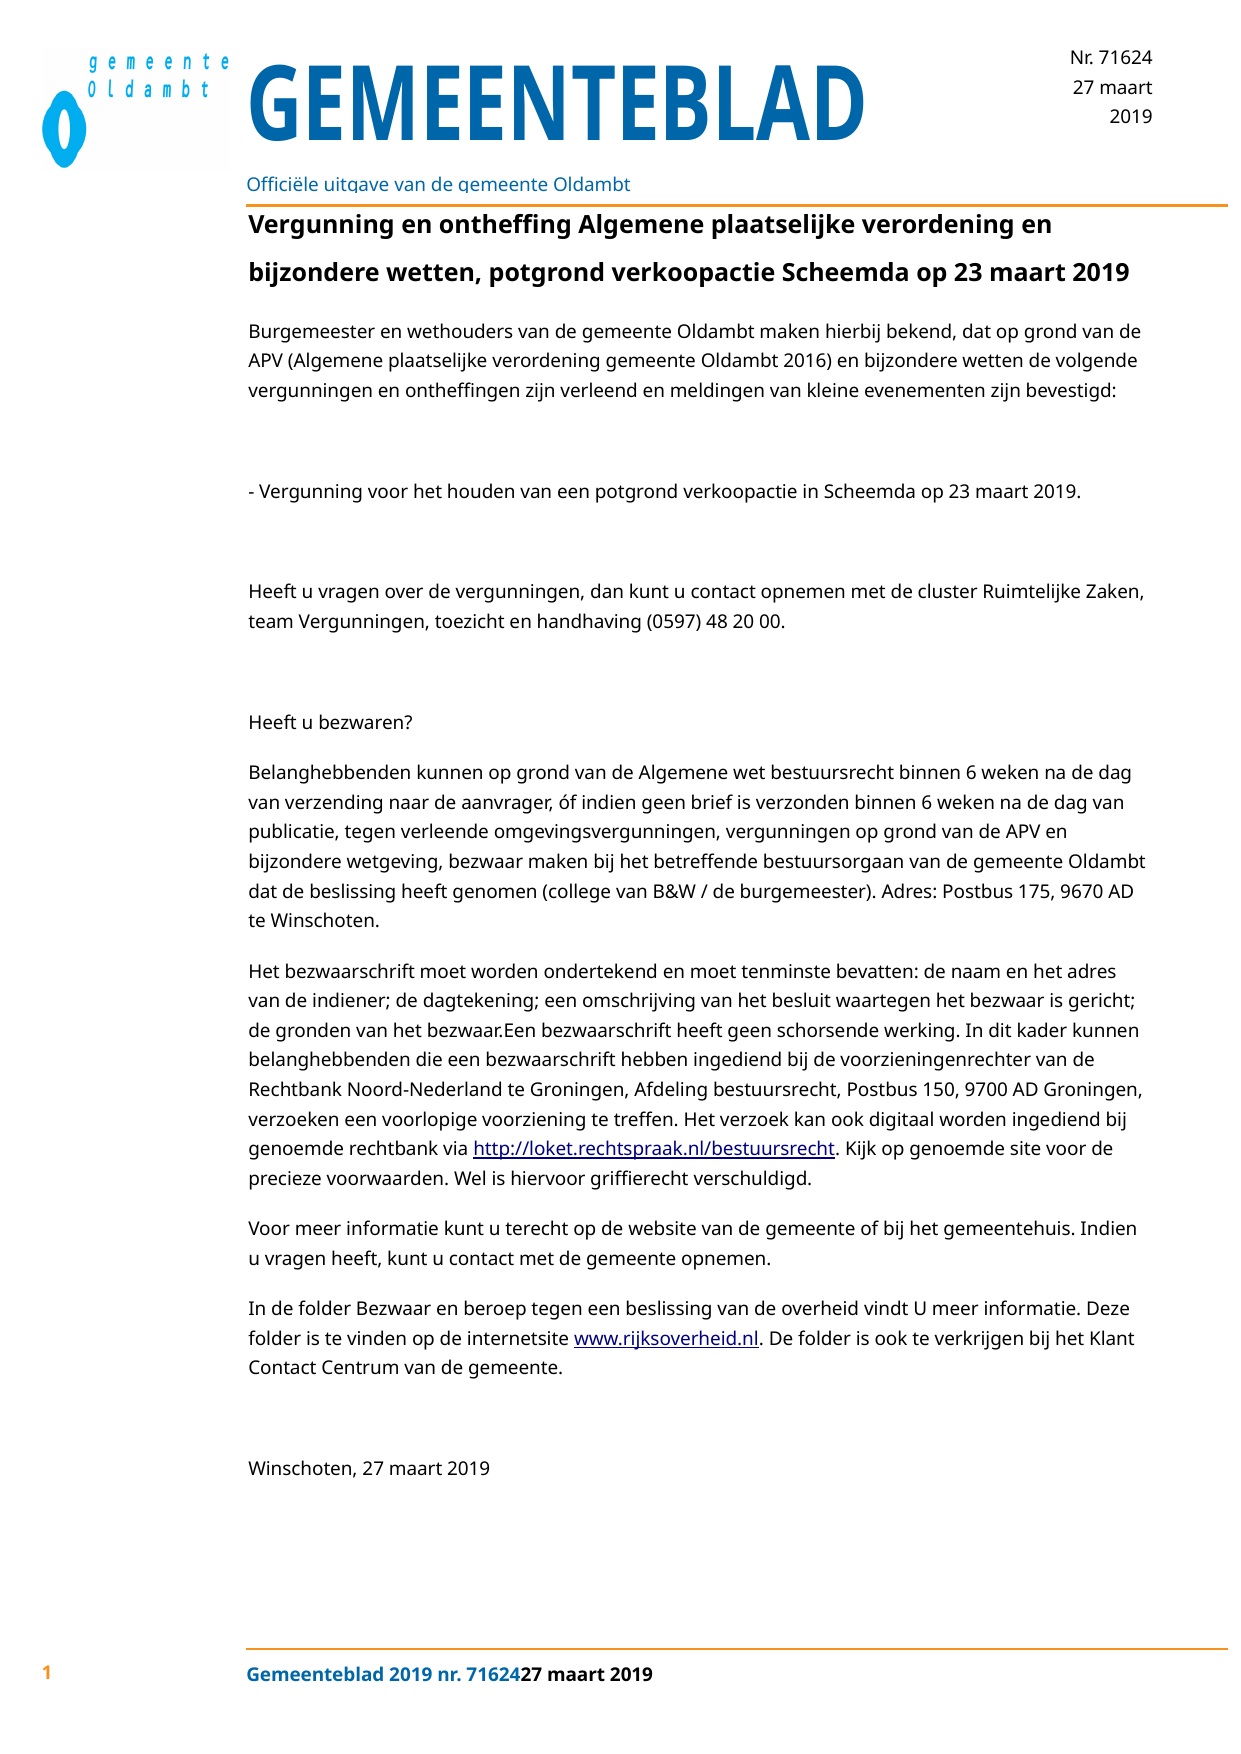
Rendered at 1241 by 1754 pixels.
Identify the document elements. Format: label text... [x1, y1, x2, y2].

text Heeft u bezwaren? [248, 709, 1152, 735]
text Belanghebbenden kunnen op grond van de Algemene wet bestuursrecht binnen 6 weken na de dag van verzending naar de aanvrager, óf indien geen brief is verzonden binnen 6 weken na de dag van publicatie, tegen verleende omgevingsvergunningen, vergunningen op grond van de APV en bijzondere wetgeving, bezwaar maken bij het betreffende bestuursorgaan van de gemeente Oldambt dat de beslissing heeft genomen (college van B&W / de burgemeester). Adres: Postbus 175, 9670 AD te Winschoten. [248, 759, 1152, 933]
text Burgemeester en wethouders van de gemeente Oldambt maken hierbij bekend, dat op grond van de APV (Algemene plaatselijke verordening gemeente Oldambt 2016) en bijzondere wetten de volgende vergunningen en ontheffingen zijn verleend en meldingen van kleine evenementen zijn bevestigd: [248, 318, 1152, 403]
picture [41, 47, 231, 172]
text In de folder Bezwaar en beroep tegen een beslissing van de overheid vindt U meer informatie. Deze folder is te vinden op de internetsite www.rijksoverheid.nl. De folder is ook te verkrijgen bij het Klant Contact Centrum van de gemeente. [248, 1295, 1152, 1380]
text Heeft u vragen over de vergunningen, dan kunt u contact opnemen met de cluster Ruimtelijke Zaken, team Vergunningen, toezicht en handhaving (0597) 48 20 00. [248, 579, 1152, 634]
text Vergunning en ontheffing Algemene plaatselijke verordening en bijzondere wetten, potgrond verkoopactie Scheemda op 23 maart 2019 [248, 207, 1152, 288]
text Winschoten, 27 maart 2019 [248, 1455, 1152, 1481]
text Het bezwaarschrift moet worden ondertekend en moet tenminste bevatten: de naam en het adres van de indiener; de dagtekening; een omschrijving van het besluit waartegen het bezwaar is gericht; de gronden van het bezwaar.Een bezwaarschrift heeft geen schorsende werking. In dit kader kunnen belanghebbenden die een bezwaarschrift hebben ingediend bij de voorzieningenrechter van de Rechtbank Noord-Nederland te Groningen, Afdeling bestuursrecht, Postbus 150, 9700 AD Groningen, verzoeken een voorlopige voorziening te treffen. Het verzoek kan ook digitaal worden ingediend bij genoemde rechtbank via http://loket.rechtspraak.nl/bestuursrecht. Kijk op genoemde site voor de precieze voorwaarden. Wel is hiervoor griffierecht verschuldigd. [248, 958, 1152, 1191]
text Voor meer informatie kunt u terecht op de website van de gemeente of bij het gemeentehuis. Indien u vragen heeft, kunt u contact met de gemeente opnemen. [248, 1215, 1152, 1271]
text - Vergunning voor het houden van een potgrond verkoopactie in Scheemda op 23 maart 2019. [248, 478, 1152, 504]
